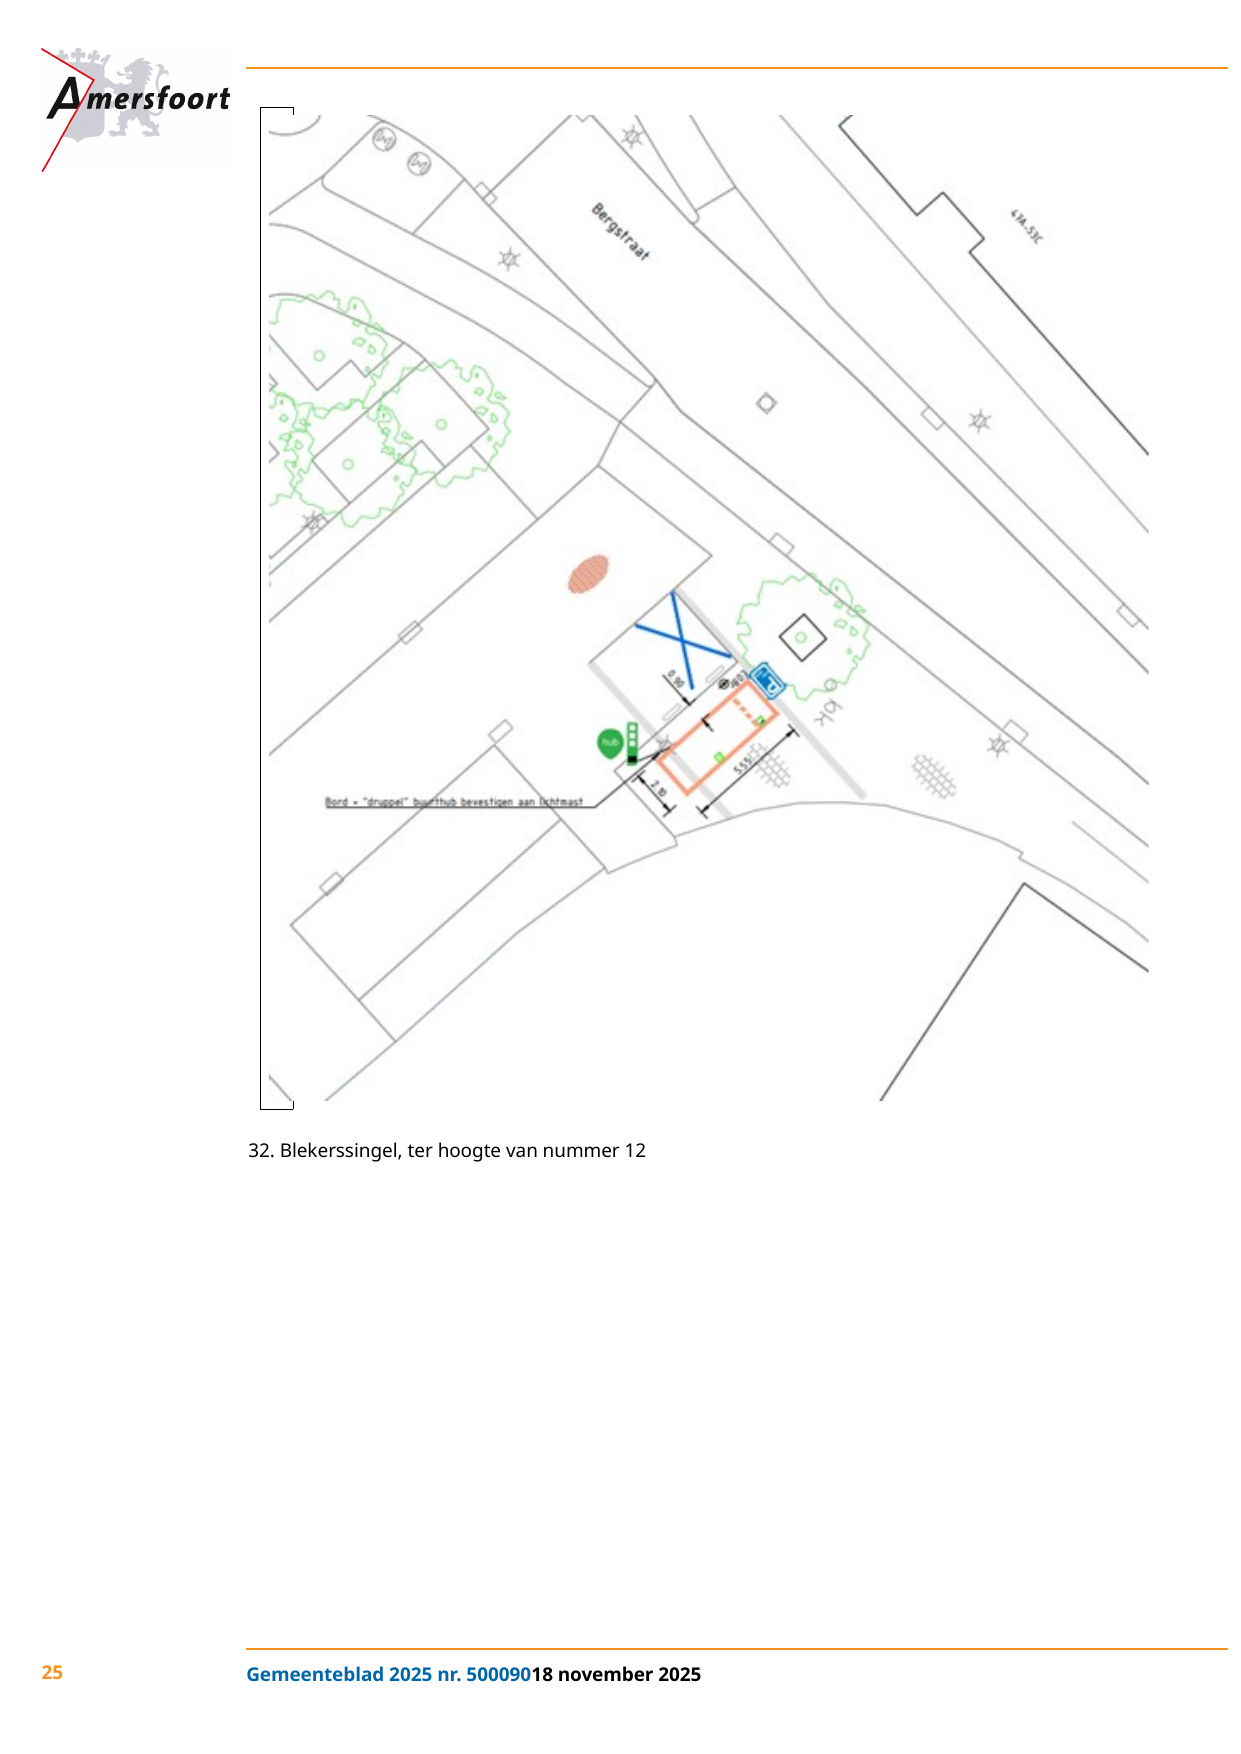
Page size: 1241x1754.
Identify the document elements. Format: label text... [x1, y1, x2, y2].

picture [268, 115, 1149, 1101]
picture [41, 47, 231, 172]
text 32. Blekerssingel, ter hoogte van nummer 12 [248, 1137, 1152, 1163]
